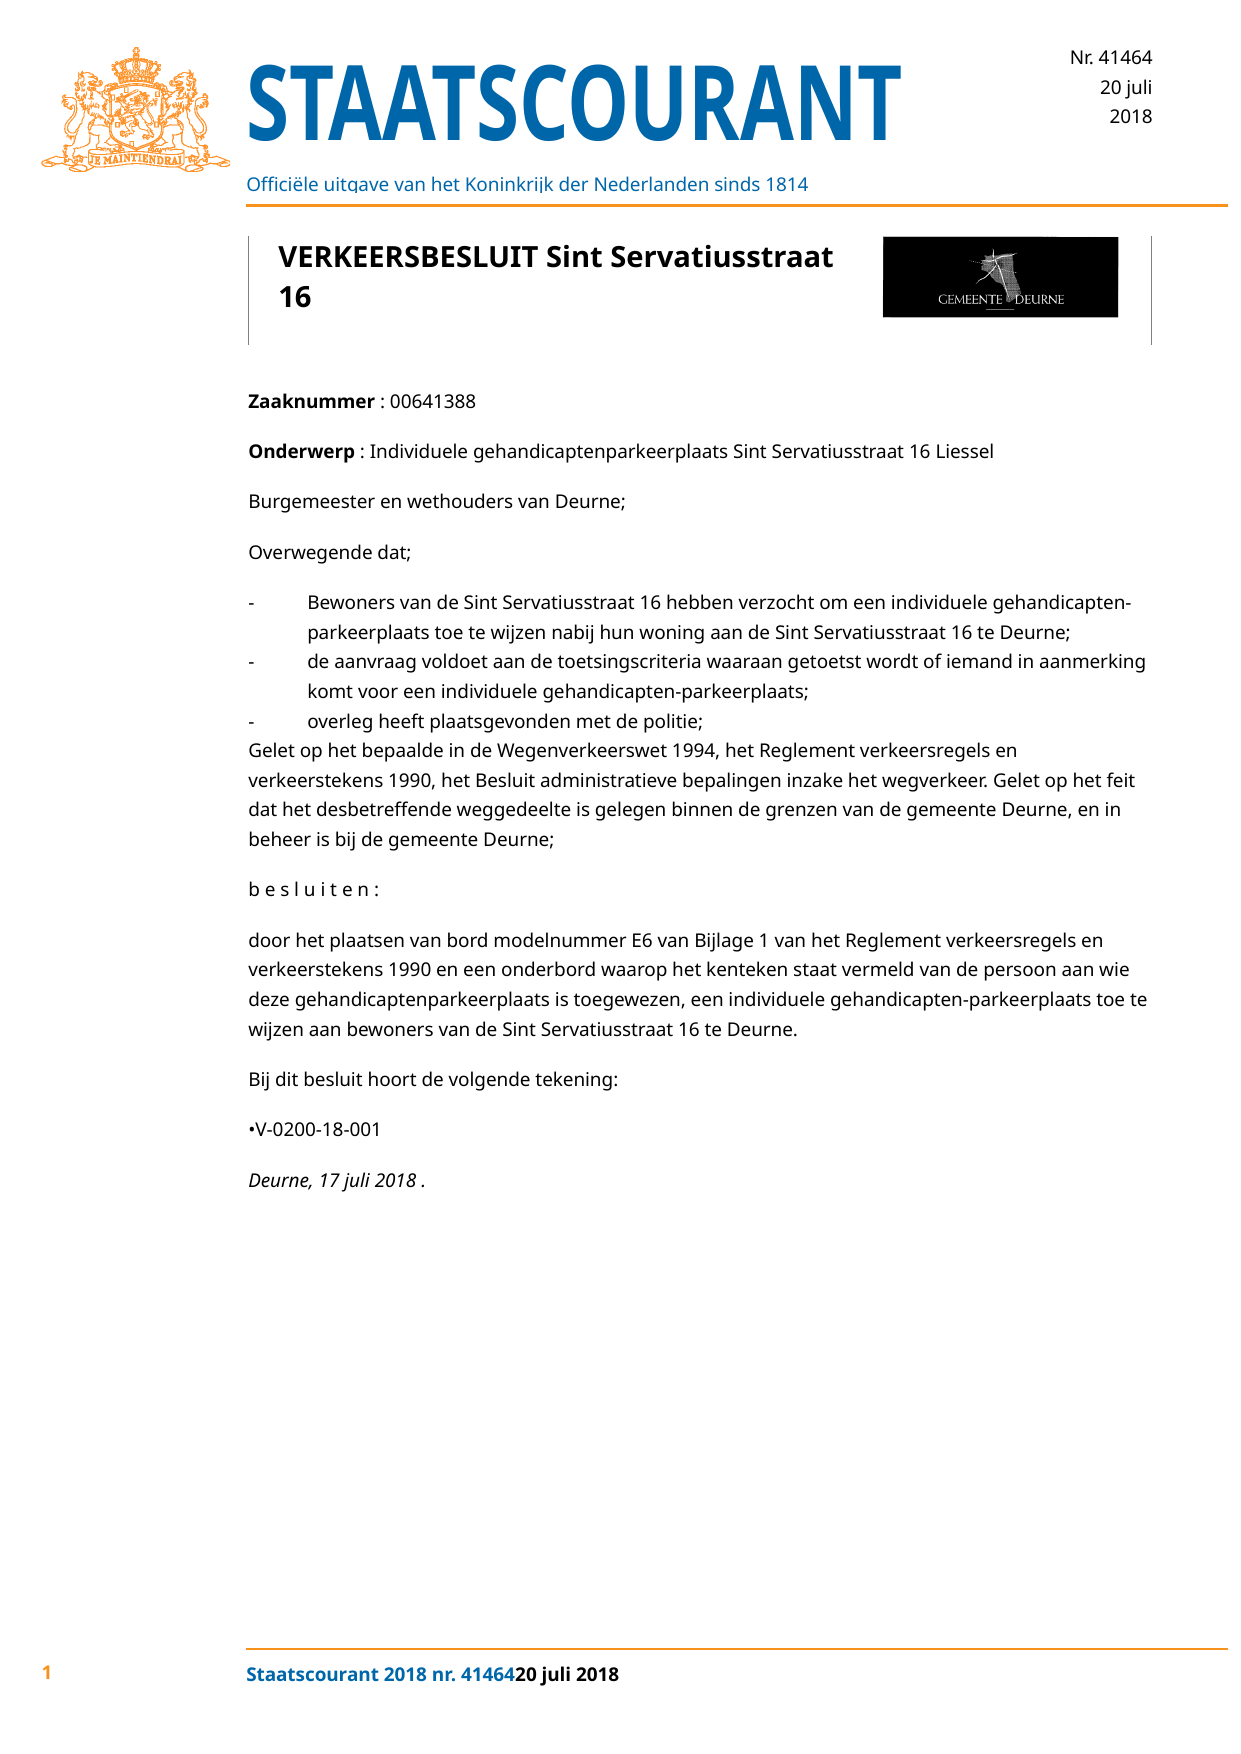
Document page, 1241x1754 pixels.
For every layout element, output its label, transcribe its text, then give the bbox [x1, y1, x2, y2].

text Zaaknummer : 00641388 [248, 388, 1152, 414]
table_header [850, 236, 1151, 345]
table_header VERKEERSBESLUIT Sint Servatiusstraat 16 [249, 236, 850, 345]
text Overwegende dat; [248, 539, 1152, 565]
text Gelet op het bepaalde in de Wegenverkeerswet 1994, het Reglement verkeersregels en verkeerstekens 1990, het Besluit administratieve bepalingen inzake het wegverkeer. Gelet op het feit dat het desbetreffende weggedeelte is gelegen binnen de grenzen van de gemeente Deurne, en in beheer is bij de gemeente Deurne; [248, 737, 1152, 852]
picture [882, 236, 1119, 318]
list de aanvraag voldoet aan de toetsingscriteria waaraan getoetst wordt of iemand in aanmerking komt voor een individuele gehandicapten-parkeerplaats; [248, 649, 1152, 704]
text Onderwerp : Individuele gehandicaptenparkeerplaats Sint Servatiusstraat 16 Liessel [248, 438, 1152, 464]
text Deurne, 17 juli 2018 . [248, 1167, 1152, 1193]
text Bij dit besluit hoort de volgende tekening: [248, 1066, 1152, 1092]
text b e s l u i t e n : [248, 877, 1152, 902]
list overleg heeft plaatsgevonden met de politie; [248, 708, 1152, 734]
text •V-0200-18-001 [248, 1117, 1152, 1142]
text door het plaatsen van bord modelnummer E6 van Bijlage 1 van het Reglement verkeersregels en verkeerstekens 1990 en een onderbord waarop het kenteken staat vermeld van de persoon aan wie deze gehandicaptenparkeerplaats is toegewezen, een individuele gehandicapten-parkeerplaats toe te wijzen aan bewoners van de Sint Servatiusstraat 16 te Deurne. [248, 927, 1152, 1042]
list Bewoners van de Sint Servatiusstraat 16 hebben verzocht om een individuele gehandicapten-parkeerplaats toe te wijzen nabij hun woning aan de Sint Servatiusstraat 16 te Deurne; [248, 589, 1152, 645]
text Burgemeester en wethouders van Deurne; [248, 489, 1152, 514]
picture [41, 47, 231, 172]
